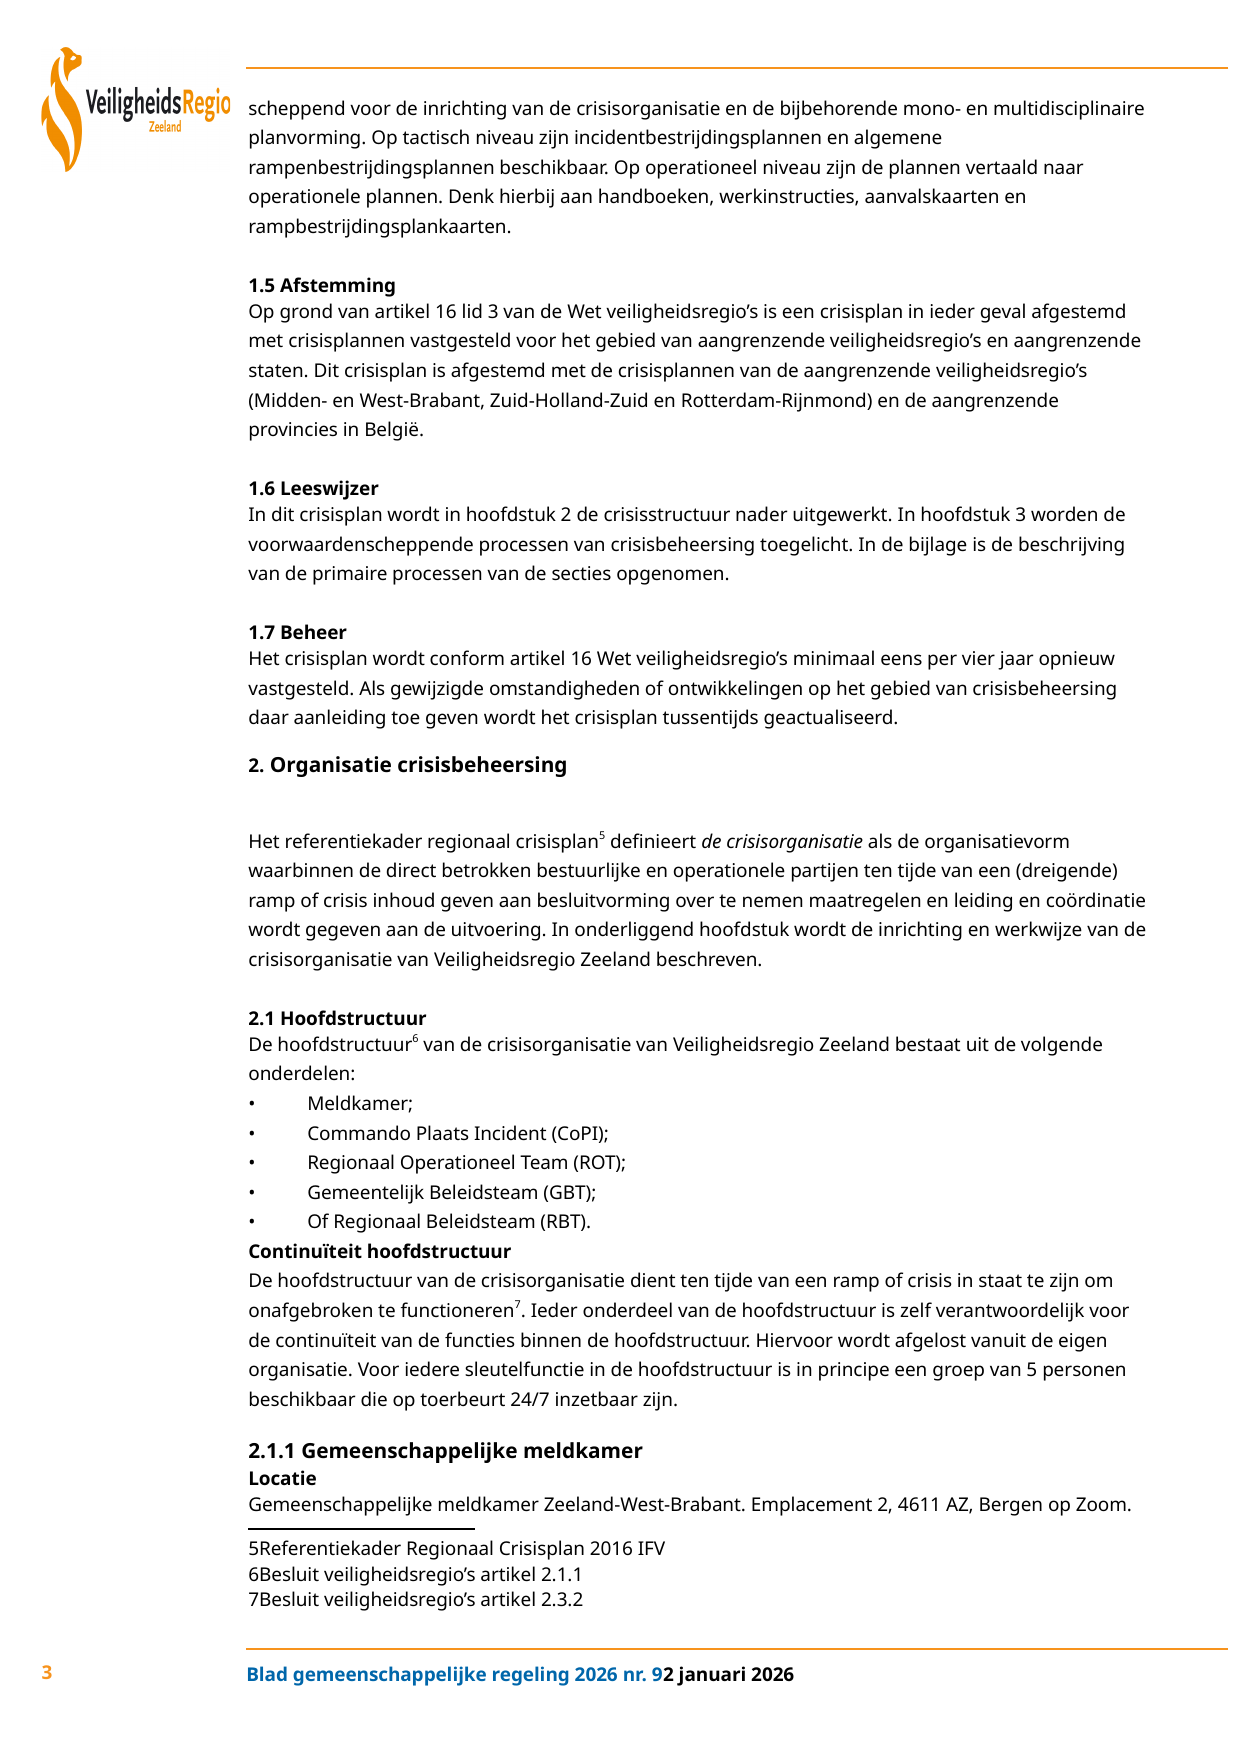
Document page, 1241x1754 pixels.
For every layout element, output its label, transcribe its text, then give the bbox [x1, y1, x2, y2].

text scheppend voor de inrichting van de crisisorganisatie en de bijbehorende mono- en multidisciplinaire planvorming. Op tactisch niveau zijn incidentbestrijdingsplannen en algemene rampenbestrijdingsplannen beschikbaar. Op operationeel niveau zijn de plannen vertaald naar operationele plannen. Denk hierbij aan handboeken, werkinstructies, aanvalskaarten en rampbestrijdingsplankaarten. [248, 95, 1152, 239]
text 2.1 Hoofdstructuur [248, 1005, 1152, 1031]
list Commando Plaats Incident (CoPI); [248, 1120, 1152, 1146]
text Besluit veiligheidsregio’s artikel 2.3.2 [248, 1586, 1152, 1612]
text 1.6 Leeswijzer [248, 476, 1152, 501]
text Op grond van artikel 16 lid 3 van de Wet veiligheidsregio’s is een crisisplan in ieder geval afgestemd met crisisplannen vastgesteld voor het gebied van aangrenzende veiligheidsregio’s en aangrenzende staten. Dit crisisplan is afgestemd met de crisisplannen van de aangrenzende veiligheidsregio’s (Midden- en West-Brabant, Zuid-Holland-Zuid en Rotterdam-Rijnmond) en de aangrenzende provincies in België. [248, 298, 1152, 442]
table_header Locatie [248, 1465, 1152, 1491]
text De hoofdstructuur van de crisisorganisatie dient ten tijde van een ramp of crisis in staat te zijn om onafgebroken te functioneren. Ieder onderdeel van de hoofdstructuur is zelf verantwoordelijk voor de continuïteit van de functies binnen de hoofdstructuur. Hiervoor wordt afgelost vanuit de eigen organisatie. Voor iedere sleutelfunctie in de hoofdstructuur is in principe een groep van 5 personen beschikbaar die op toerbeurt 24/7 inzetbaar zijn. [248, 1268, 1152, 1412]
text Het crisisplan wordt conform artikel 16 Wet veiligheidsregio’s minimaal eens per vier jaar opnieuw vastgesteld. Als gewijzigde omstandigheden of ontwikkelingen op het gebied van crisisbeheersing daar aanleiding toe geven wordt het crisisplan tussentijds geactualiseerd. [248, 645, 1152, 730]
text In dit crisisplan wordt in hoofdstuk 2 de crisisstructuur nader uitgewerkt. In hoofdstuk 3 worden de voorwaardenscheppende processen van crisisbeheersing toegelicht. In de bijlage is de beschrijving van de primaire processen van de secties opgenomen. [248, 501, 1152, 586]
text Het referentiekader regionaal crisisplan definieert de crisisorganisatie als de organisatievorm waarbinnen de direct betrokken bestuurlijke en operationele partijen ten tijde van een (dreigende) ramp of crisis inhoud geven aan besluitvorming over te nemen maatregelen en leiding en coördinatie wordt gegeven aan de uitvoering. In onderliggend hoofdstuk wordt de inrichting en werkwijze van de crisisorganisatie van Veiligheidsregio Zeeland beschreven. [248, 828, 1152, 972]
text De hoofdstructuur van de crisisorganisatie van Veiligheidsregio Zeeland bestaat uit de volgende onderdelen: [248, 1031, 1152, 1086]
text 2.1.1 Gemeenschappelijke meldkamer [248, 1436, 1152, 1465]
text 1.5 Afstemming [248, 272, 1152, 298]
list Regionaal Operationeel Team (ROT); [248, 1149, 1152, 1175]
text Besluit veiligheidsregio’s artikel 2.1.1 [248, 1561, 1152, 1586]
table_cell Gemeenschappelijke meldkamer Zeeland-West-Brabant. Emplacement 2, 4611 AZ, Bergen op Zoom. [248, 1491, 1152, 1516]
list Of Regionaal Beleidsteam (RBT). [248, 1208, 1152, 1234]
text Referentiekader Regionaal Crisisplan 2016 IFV [248, 1535, 1152, 1561]
text 2. Organisatie crisisbeheersing [248, 750, 1152, 778]
picture [41, 47, 231, 172]
list Gemeentelijk Beleidsteam (GBT); [248, 1179, 1152, 1205]
list Meldkamer; [248, 1090, 1152, 1116]
text Continuïteit hoofdstructuur [248, 1238, 1152, 1264]
text 1.7 Beheer [248, 619, 1152, 645]
